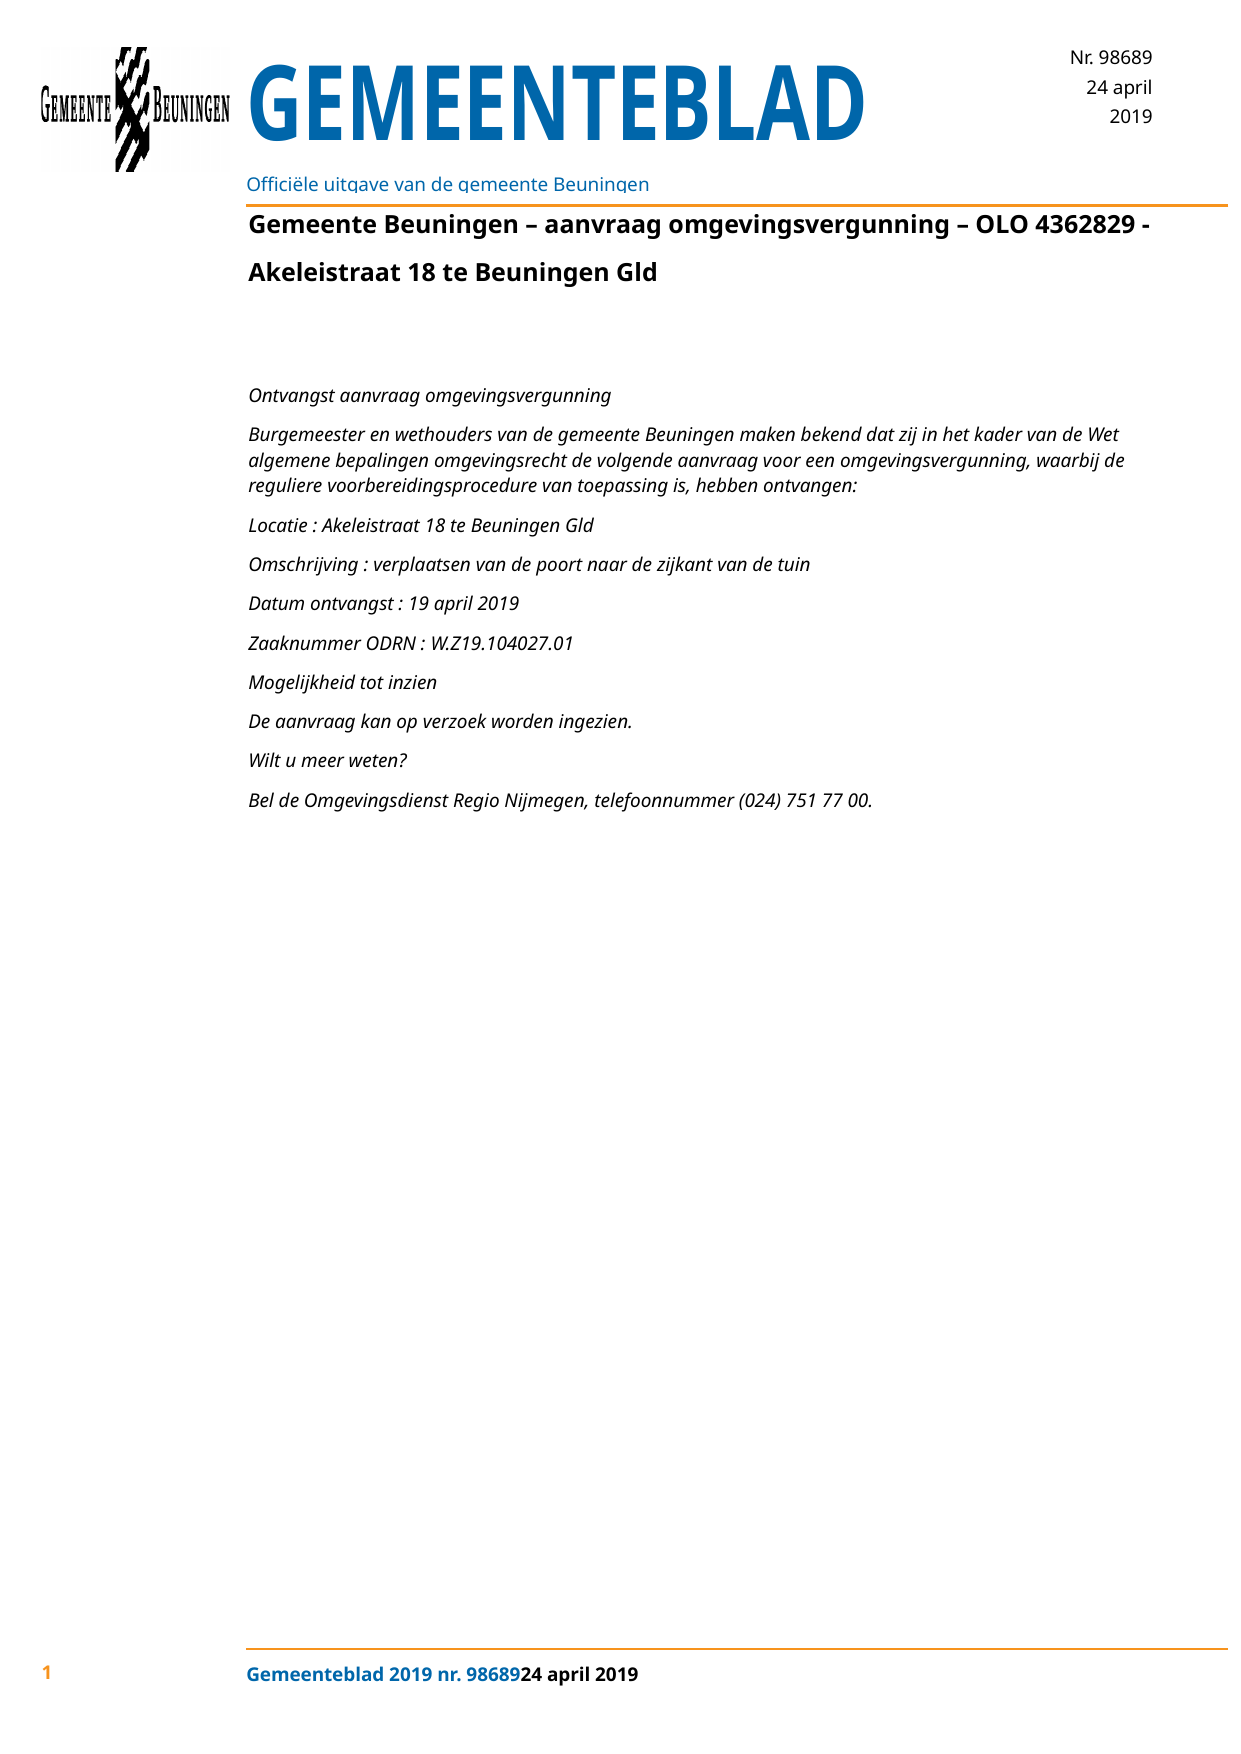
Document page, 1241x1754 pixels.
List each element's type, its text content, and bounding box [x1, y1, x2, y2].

text De aanvraag kan op verzoek worden ingezien. [248, 708, 1152, 734]
picture [41, 47, 231, 172]
text Bel de Omgevingsdienst Regio Nijmegen, telefoonnummer (024) 751 77 00. [248, 787, 1152, 812]
text Mogelijkheid tot inzien [248, 669, 1152, 695]
text Gemeente Beuningen – aanvraag omgevingsvergunning – OLO 4362829 - Akeleistraat 18 te Beuningen Gld [248, 207, 1152, 288]
text Locatie : Akeleistraat 18 te Beuningen Gld [248, 512, 1152, 538]
text Datum ontvangst : 19 april 2019 [248, 590, 1152, 616]
text Burgemeester en wethouders van de gemeente Beuningen maken bekend dat zij in het kader van de Wet algemene bepalingen omgevingsrecht de volgende aanvraag voor een omgevingsvergunning, waarbij de reguliere voorbereidingsprocedure van toepassing is, hebben ontvangen: [248, 421, 1152, 498]
text Zaaknummer ODRN : W.Z19.104027.01 [248, 630, 1152, 655]
text Omschrijving : verplaatsen van de poort naar de zijkant van de tuin [248, 551, 1152, 577]
text Wilt u meer weten? [248, 747, 1152, 773]
text Ontvangst aanvraag omgevingsvergunning [248, 382, 1152, 408]
